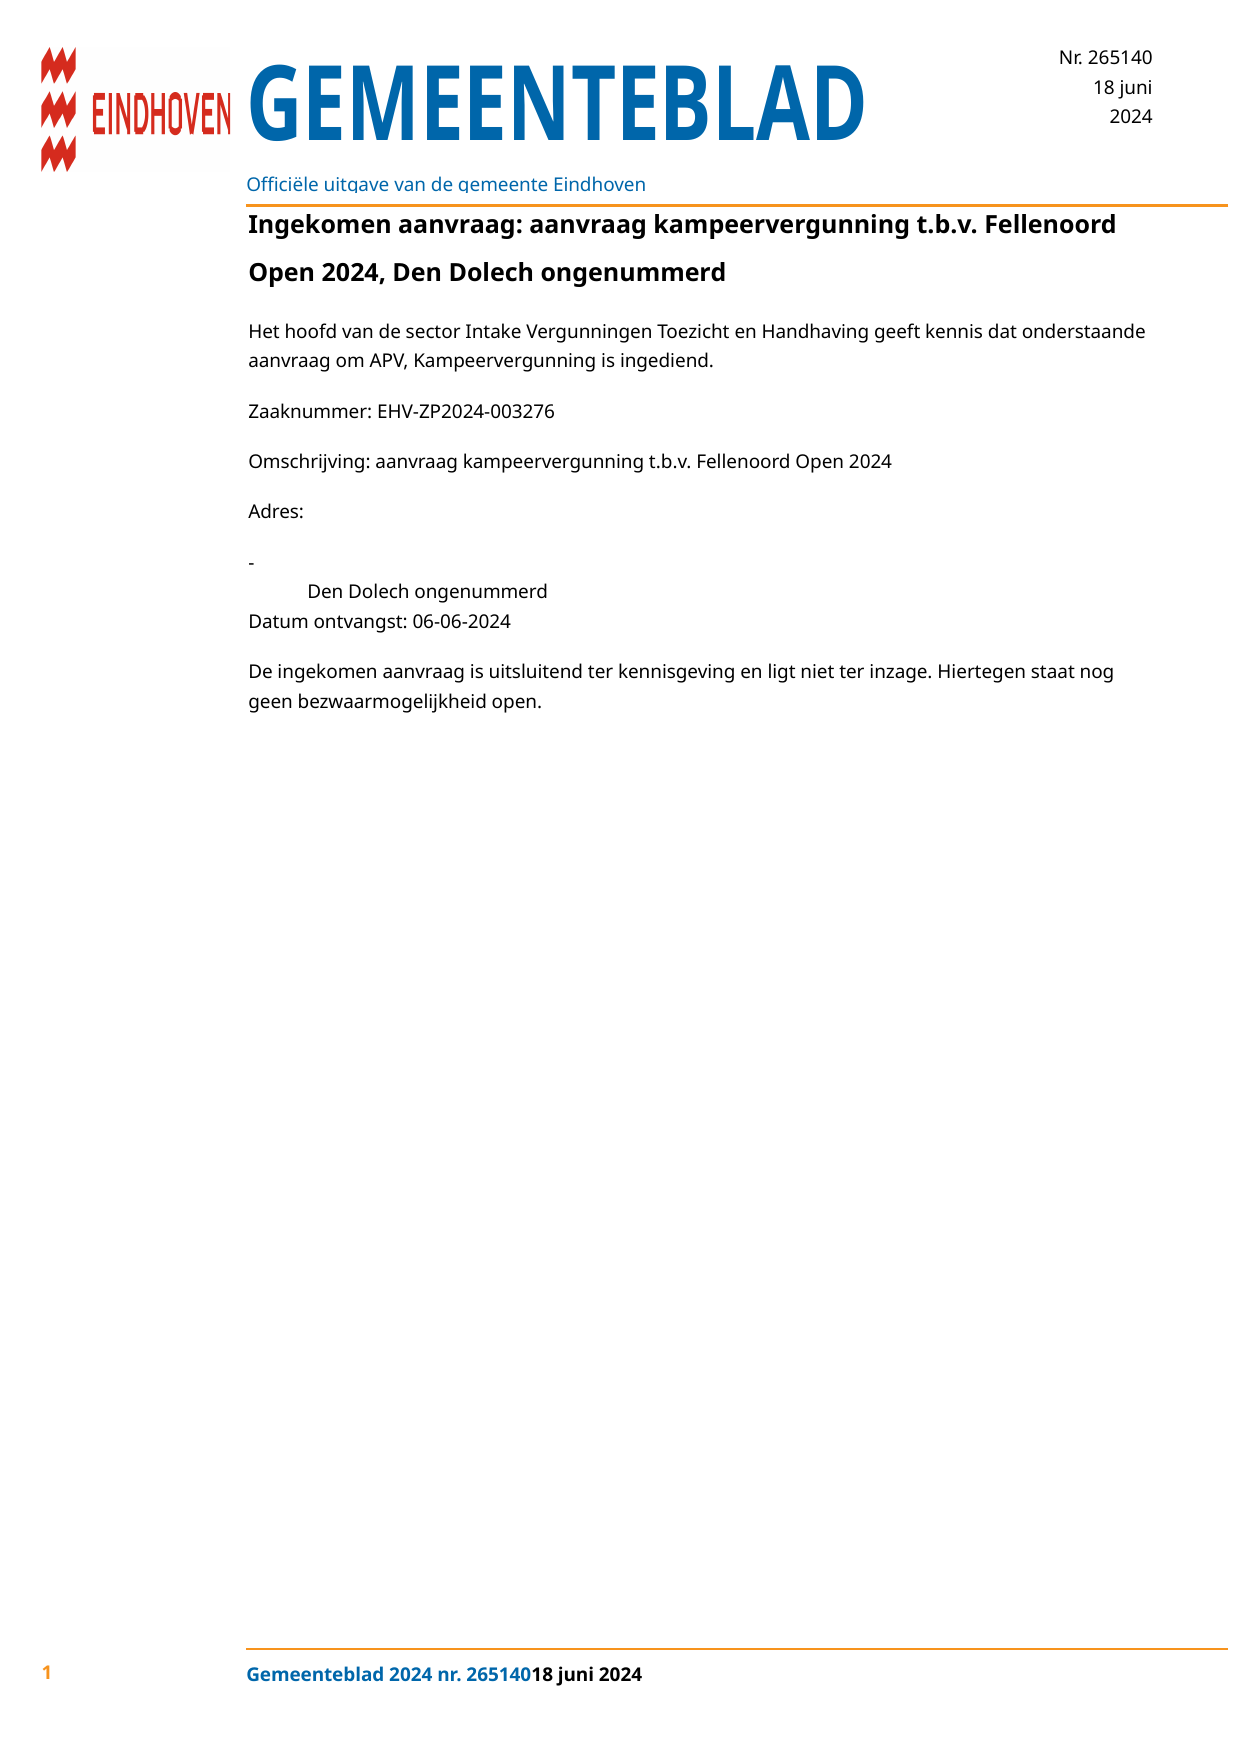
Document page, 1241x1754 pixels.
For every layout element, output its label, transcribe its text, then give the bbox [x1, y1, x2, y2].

text De ingekomen aanvraag is uitsluitend ter kennisgeving en ligt niet ter inzage. Hiertegen staat nog geen bezwaarmogelijkheid open. [248, 659, 1152, 714]
list Den Dolech ongenummerd [248, 579, 1152, 604]
text Datum ontvangst: 06-06-2024 [248, 608, 1152, 634]
text Het hoofd van de sector Intake Vergunningen Toezicht en Handhaving geeft kennis dat onderstaande aanvraag om APV, Kampeervergunning is ingediend. [248, 318, 1152, 373]
text Zaaknummer: EHV-ZP2024-003276 [248, 398, 1152, 424]
text Omschrijving: aanvraag kampeervergunning t.b.v. Fellenoord Open 2024 [248, 448, 1152, 474]
picture [41, 47, 231, 172]
text Adres: [248, 499, 1152, 524]
text Ingekomen aanvraag: aanvraag kampeervergunning t.b.v. Fellenoord Open 2024, Den Dolech ongenummerd [248, 207, 1152, 288]
